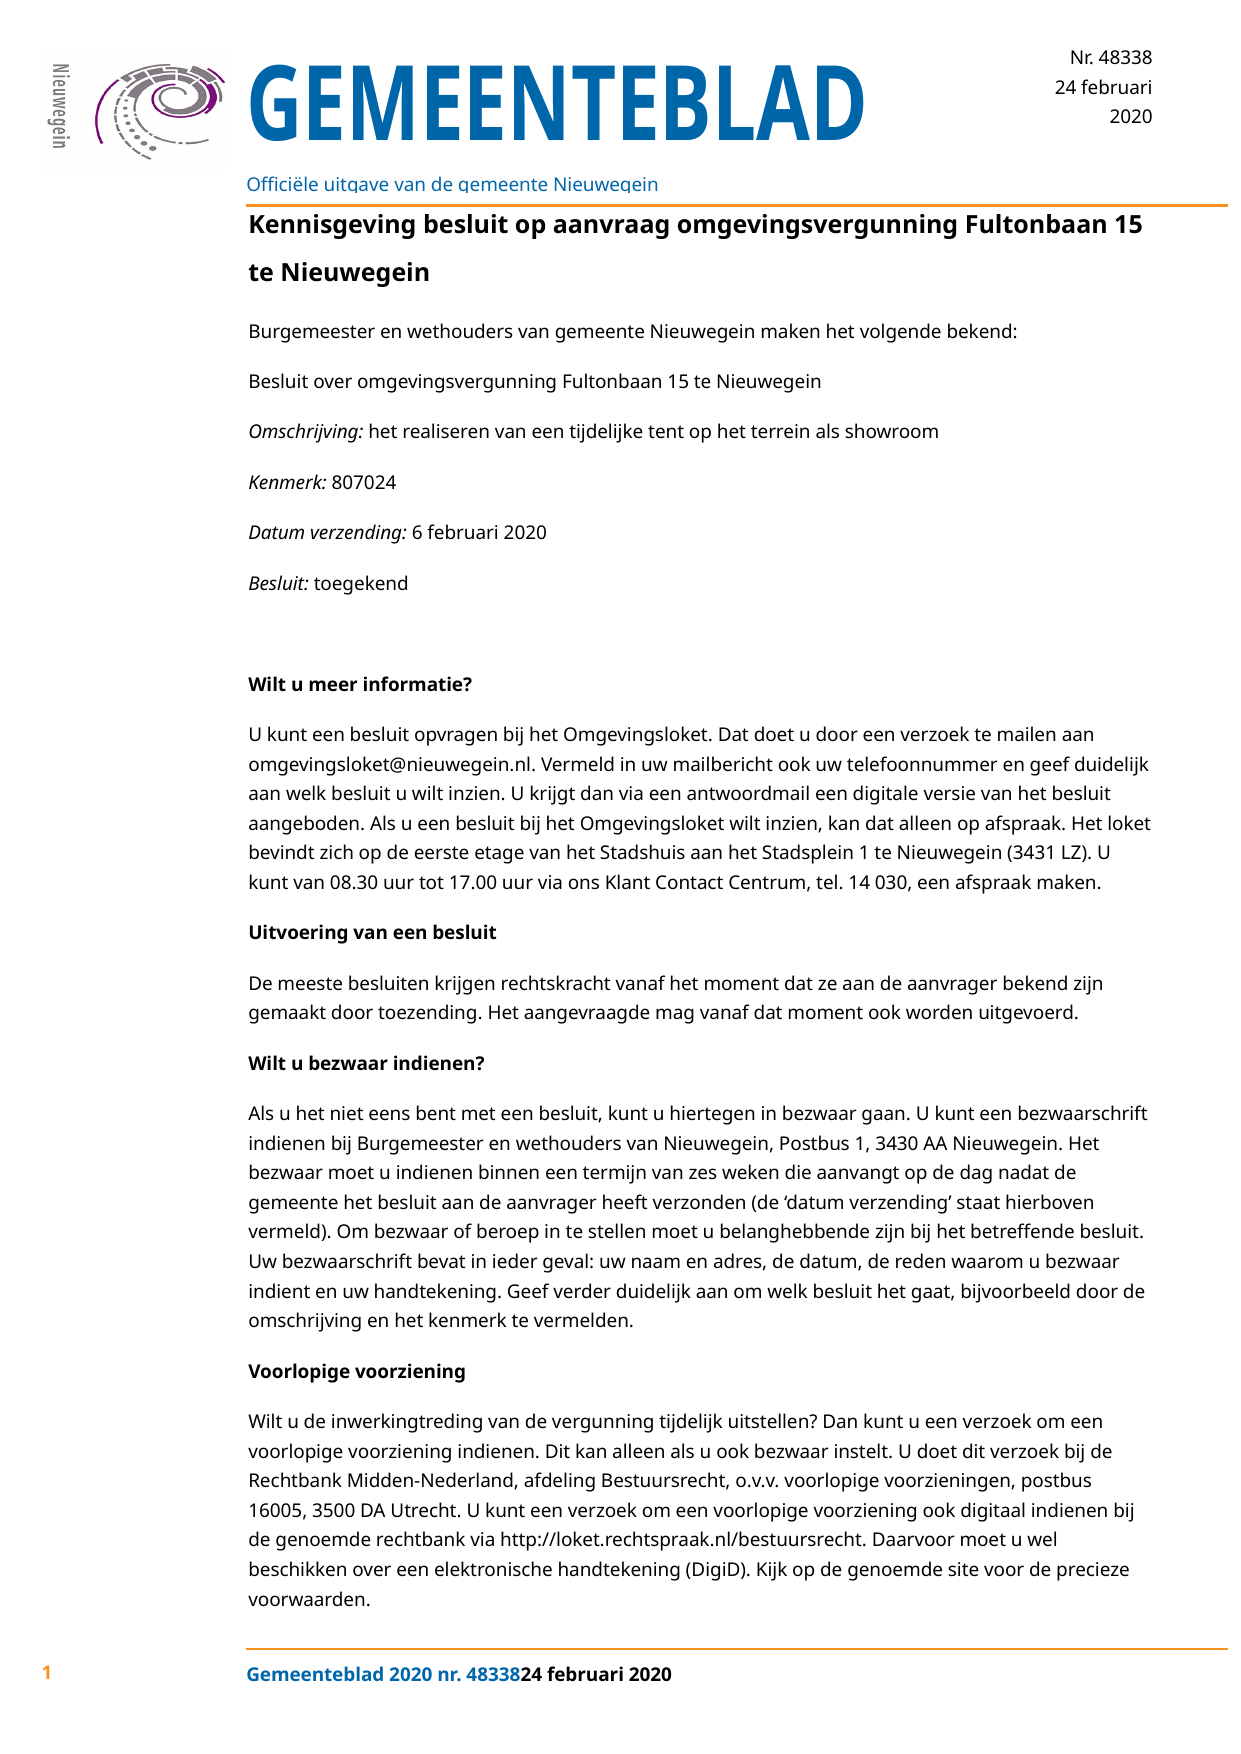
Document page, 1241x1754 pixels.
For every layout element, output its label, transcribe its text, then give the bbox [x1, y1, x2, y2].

text Voorlopige voorziening [248, 1358, 1152, 1384]
text Besluit: toegekend [248, 570, 1152, 596]
text Kenmerk: 807024 [248, 469, 1152, 495]
text U kunt een besluit opvragen bij het Omgevingsloket. Dat doet u door een verzoek te mailen aan omgevingsloket@nieuwegein.nl. Vermeld in uw mailbericht ook uw telefoonnummer en geef duidelijk aan welk besluit u wilt inzien. U krijgt dan via een antwoordmail een digitale versie van het besluit aangeboden. Als u een besluit bij het Omgevingsloket wilt inzien, kan dat alleen op afspraak. Het loket bevindt zich op de eerste etage van het Stadshuis aan het Stadsplein 1 te Nieuwegein (3431 LZ). U kunt van 08.30 uur tot 17.00 uur via ons Klant Contact Centrum, tel. 14 030, een afspraak maken. [248, 721, 1152, 895]
text De meeste besluiten krijgen rechtskracht vanaf het moment dat ze aan de aanvrager bekend zijn gemaakt door toezending. Het aangevraagde mag vanaf dat moment ook worden uitgevoerd. [248, 970, 1152, 1025]
text Burgemeester en wethouders van gemeente Nieuwegein maken het volgende bekend: [248, 318, 1152, 344]
picture [41, 47, 231, 172]
text Wilt u bezwaar indienen? [248, 1050, 1152, 1076]
text Kennisgeving besluit op aanvraag omgevingsvergunning Fultonbaan 15 te Nieuwegein [248, 207, 1152, 288]
text Uitvoering van een besluit [248, 919, 1152, 945]
text Omschrijving: het realiseren van een tijdelijke tent op het terrein als showroom [248, 419, 1152, 444]
text Als u het niet eens bent met een besluit, kunt u hiertegen in bezwaar gaan. U kunt een bezwaarschrift indienen bij Burgemeester en wethouders van Nieuwegein, Postbus 1, 3430 AA Nieuwegein. Het bezwaar moet u indienen binnen een termijn van zes weken die aanvangt op de dag nadat de gemeente het besluit aan de aanvrager heeft verzonden (de ‘datum verzending’ staat hierboven vermeld). Om bezwaar of beroep in te stellen moet u belanghebbende zijn bij het betreffende besluit. Uw bezwaarschrift bevat in ieder geval: uw naam en adres, de datum, de reden waarom u bezwaar indient en uw handtekening. Geef verder duidelijk aan om welk besluit het gaat, bijvoorbeeld door de omschrijving en het kenmerk te vermelden. [248, 1100, 1152, 1333]
text Datum verzending: 6 februari 2020 [248, 519, 1152, 545]
text Wilt u de inwerkingtreding van de vergunning tijdelijk uitstellen? Dan kunt u een verzoek om een voorlopige voorziening indienen. Dit kan alleen als u ook bezwaar instelt. U doet dit verzoek bij de Rechtbank Midden-Nederland, afdeling Bestuursrecht, o.v.v. voorlopige voorzieningen, postbus 16005, 3500 DA Utrecht. U kunt een verzoek om een voorlopige voorziening ook digitaal indienen bij de genoemde rechtbank via http://loket.rechtspraak.nl/bestuursrecht. Daarvoor moet u wel beschikken over een elektronische handtekening (DigiD). Kijk op de genoemde site voor de precieze voorwaarden. [248, 1408, 1152, 1612]
text Besluit over omgevingsvergunning Fultonbaan 15 te Nieuwegein [248, 368, 1152, 394]
text Wilt u meer informatie? [248, 671, 1152, 697]
